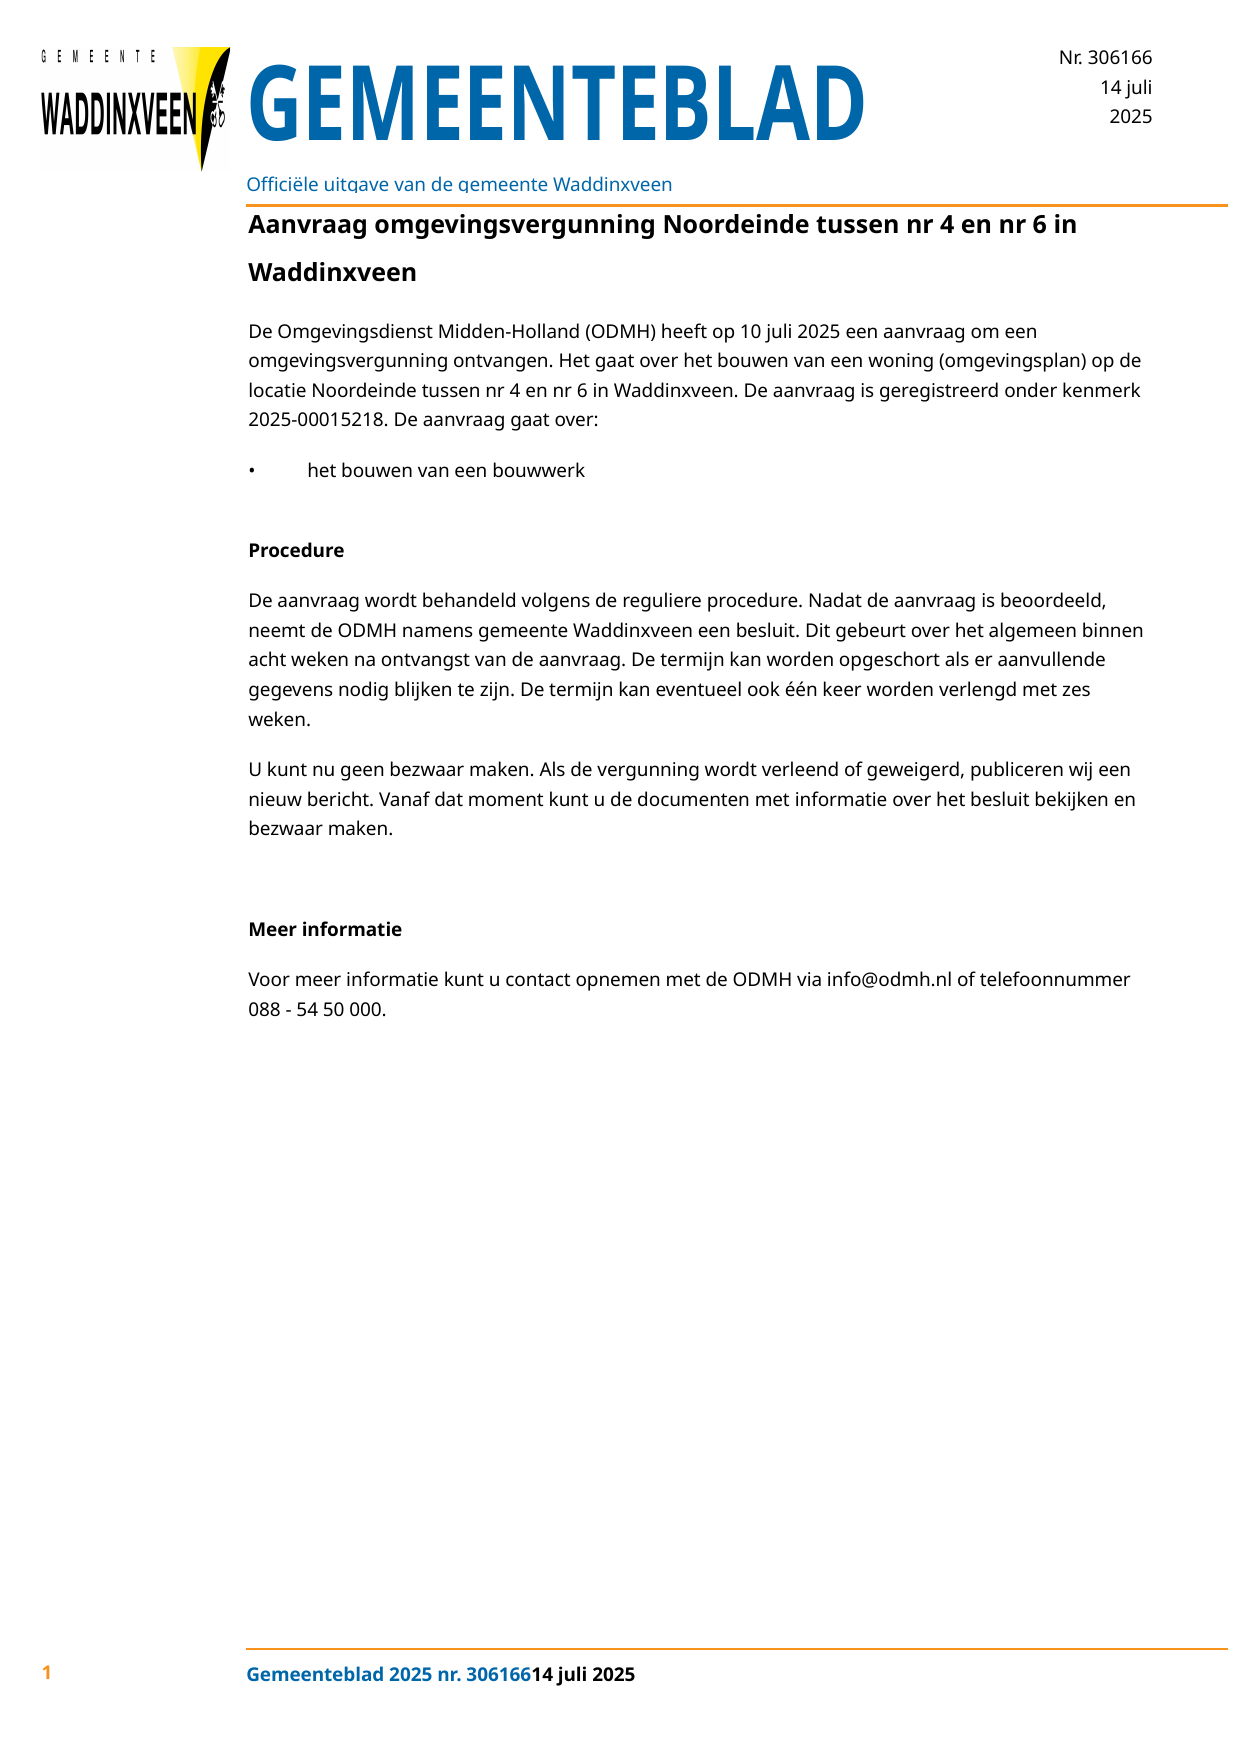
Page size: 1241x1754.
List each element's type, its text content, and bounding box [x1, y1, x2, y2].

text Aanvraag omgevingsvergunning Noordeinde tussen nr 4 en nr 6 in Waddinxveen [248, 207, 1152, 288]
text U kunt nu geen bezwaar maken. Als de vergunning wordt verleend of geweigerd, publiceren wij een nieuw bericht. Vanaf dat moment kunt u de documenten met informatie over het besluit bekijken en bezwaar maken. [248, 756, 1152, 841]
text Procedure [248, 537, 1152, 563]
text De aanvraag wordt behandeld volgens de reguliere procedure. Nadat de aanvraag is beoordeeld, neemt de ODMH namens gemeente Waddinxveen een besluit. Dit gebeurt over het algemeen binnen acht weken na ontvangst van de aanvraag. De termijn kan worden opgeschort als er aanvullende gegevens nodig blijken te zijn. De termijn kan eventueel ook één keer worden verlengd met zes weken. [248, 587, 1152, 732]
text Meer informatie [248, 916, 1152, 942]
picture [41, 47, 231, 172]
text Voor meer informatie kunt u contact opnemen met de ODMH via info@odmh.nl of telefoonnummer 088 - 54 50 000. [248, 967, 1152, 1022]
list het bouwen van een bouwwerk [248, 457, 1152, 483]
text De Omgevingsdienst Midden-Holland (ODMH) heeft op 10 juli 2025 een aanvraag om een omgevingsvergunning ontvangen. Het gaat over het bouwen van een woning (omgevingsplan) op de locatie Noordeinde tussen nr 4 en nr 6 in Waddinxveen. De aanvraag is geregistreerd onder kenmerk 2025-00015218. De aanvraag gaat over: [248, 318, 1152, 432]
